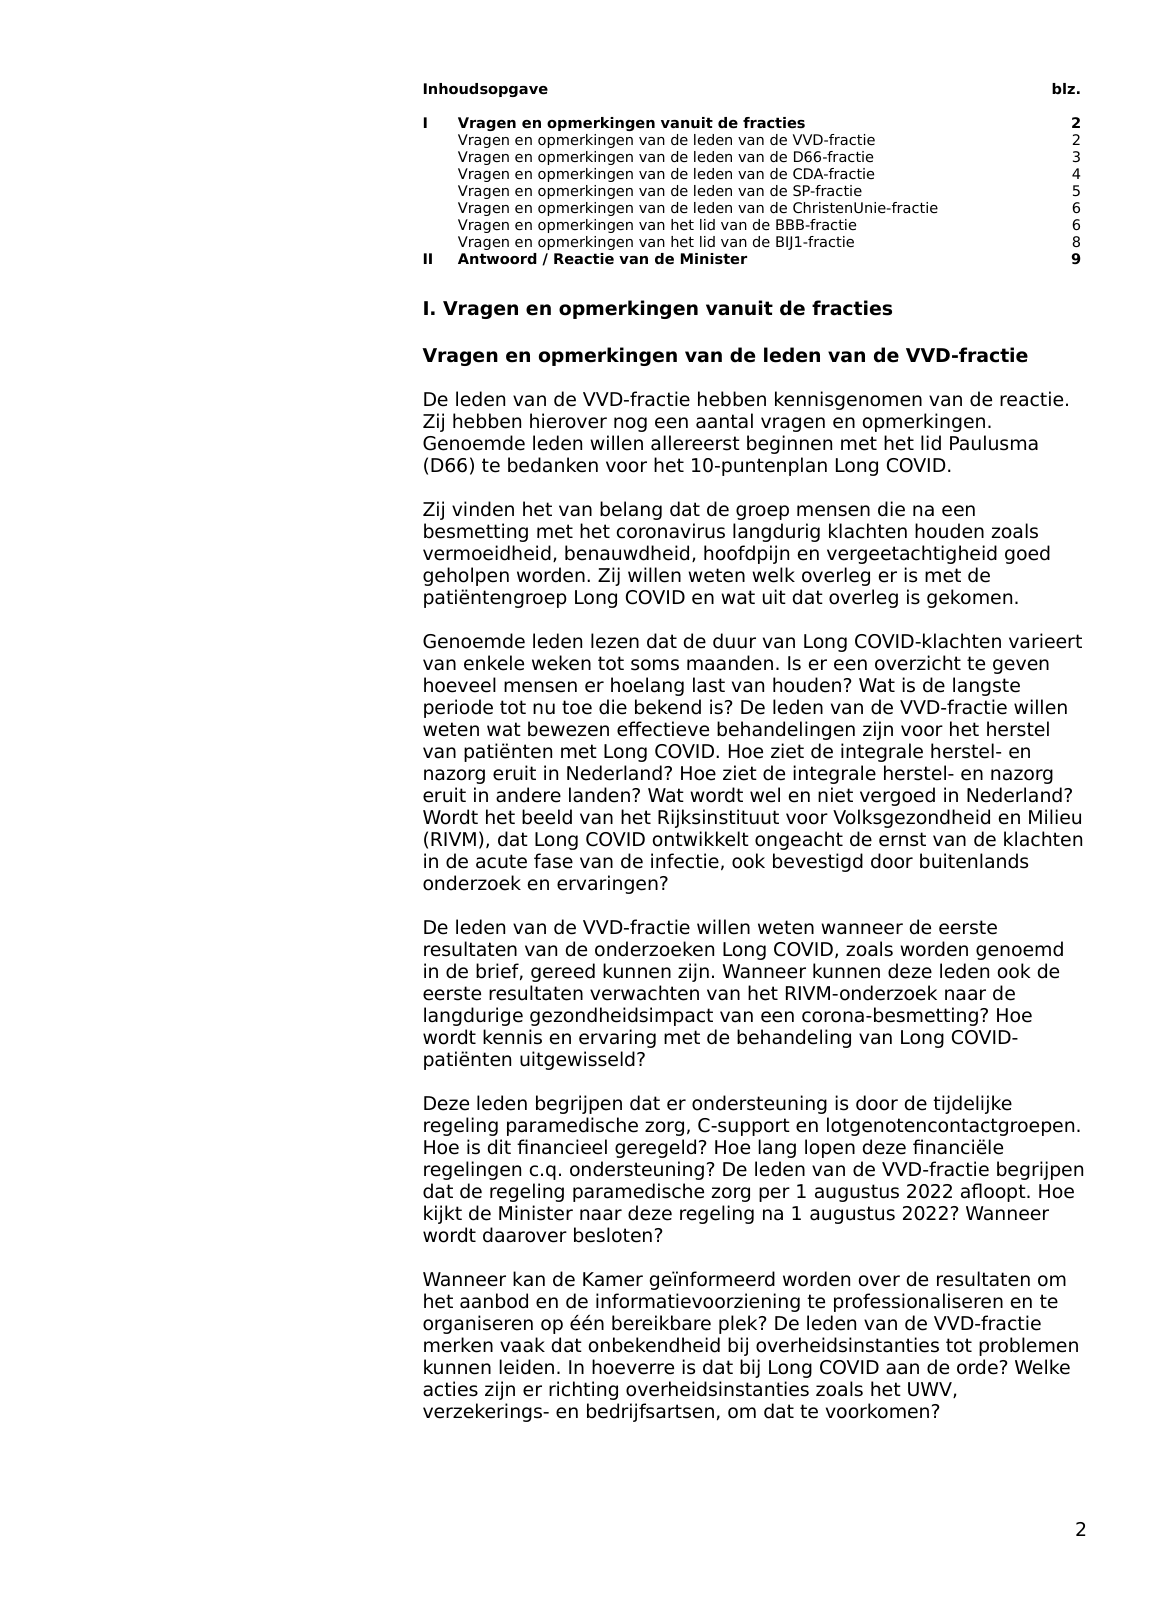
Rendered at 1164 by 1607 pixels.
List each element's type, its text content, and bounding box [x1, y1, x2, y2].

table_cell 6 [1028, 200, 1087, 217]
table_cell [452, 98, 1028, 115]
table_cell [422, 217, 452, 234]
table_cell 4 [1028, 166, 1087, 183]
text Genoemde leden lezen dat de duur van Long COVID-klachten varieert van enkele weken tot soms maanden. Is er een overzicht te geven hoeveel mensen er hoelang last van houden? Wat is de langste periode tot nu toe die bekend is? De leden van de VVD-fractie willen weten wat bewezen effectieve behandelingen zijn voor het herstel van patiënten met Long COVID. Hoe ziet de integrale herstel- en nazorg eruit in Nederland? Hoe ziet de integrale herstel- en nazorg eruit in andere landen? Wat wordt wel en niet vergoed in Nederland? Wordt het beeld van het Rijksinstituut voor Volksgezondheid en Milieu (RIVM), dat Long COVID ontwikkelt ongeacht de ernst van de klachten in de acute fase van de infectie, ook bevestigd door buitenlands onderzoek en ervaringen? [422, 631, 1087, 895]
table_cell [422, 166, 452, 183]
table_cell Antwoord / Reactie van de Minister [452, 251, 1028, 268]
table_cell Vragen en opmerkingen van de leden van de D66-fractie [452, 149, 1028, 166]
table_cell 2 [1028, 115, 1087, 132]
subtitle I. Vragen en opmerkingen vanuit de fracties [422, 298, 1087, 320]
table_cell 5 [1028, 183, 1087, 200]
text Deze leden begrijpen dat er ondersteuning is door de tijdelijke regeling paramedische zorg, C-support en lotgenotencontactgroepen. Hoe is dit financieel geregeld? Hoe lang lopen deze financiële regelingen c.q. ondersteuning? De leden van de VVD-fractie begrijpen dat de regeling paramedische zorg per 1 augustus 2022 afloopt. Hoe kijkt de Minister naar deze regeling na 1 augustus 2022? Wanneer wordt daarover besloten? [422, 1093, 1087, 1247]
table_cell I [422, 115, 452, 132]
subtitle Vragen en opmerkingen van de leden van de VVD-fractie [422, 345, 1087, 367]
text De leden van de VVD-fractie willen weten wanneer de eerste resultaten van de onderzoeken Long COVID, zoals worden genoemd in de brief, gereed kunnen zijn. Wanneer kunnen deze leden ook de eerste resultaten verwachten van het RIVM-onderzoek naar de langdurige gezondheidsimpact van een corona-besmetting? Hoe wordt kennis en ervaring met de behandeling van Long COVID-patiënten uitgewisseld? [422, 917, 1087, 1071]
table_cell [422, 132, 452, 149]
table_cell [422, 98, 452, 115]
table_cell Vragen en opmerkingen van het lid van de BBB-fractie [452, 217, 1028, 234]
table_cell Vragen en opmerkingen van de leden van de SP-fractie [452, 183, 1028, 200]
table_cell [422, 234, 452, 251]
table_cell [1028, 98, 1087, 115]
table_cell [422, 200, 452, 217]
table_cell 2 [1028, 132, 1087, 149]
table_cell Vragen en opmerkingen vanuit de fracties [452, 115, 1028, 132]
table_cell 6 [1028, 217, 1087, 234]
table_cell 3 [1028, 149, 1087, 166]
table_cell 9 [1028, 251, 1087, 268]
table_cell Vragen en opmerkingen van het lid van de BIJ1-fractie [452, 234, 1028, 251]
text De leden van de VVD-fractie hebben kennisgenomen van de reactie. Zij hebben hierover nog een aantal vragen en opmerkingen. Genoemde leden willen allereerst beginnen met het lid Paulusma (D66) te bedanken voor het 10-puntenplan Long COVID. [422, 389, 1087, 477]
table_cell [422, 149, 452, 166]
table_cell 8 [1028, 234, 1087, 251]
table_cell [422, 183, 452, 200]
text Wanneer kan de Kamer geïnformeerd worden over de resultaten om het aanbod en de informatievoorziening te professionaliseren en te organiseren op één bereikbare plek? De leden van de VVD-fractie merken vaak dat onbekendheid bij overheidsinstanties tot problemen kunnen leiden. In hoeverre is dat bij Long COVID aan de orde? Welke acties zijn er richting overheidsinstanties zoals het UWV, verzekerings- en bedrijfsartsen, om dat te voorkomen? [422, 1269, 1087, 1423]
text Zij vinden het van belang dat de groep mensen die na een besmetting met het coronavirus langdurig klachten houden zoals vermoeidheid, benauwdheid, hoofdpijn en vergeetachtigheid goed geholpen worden. Zij willen weten welk overleg er is met de patiëntengroep Long COVID en wat uit dat overleg is gekomen. [422, 499, 1087, 609]
table_cell Vragen en opmerkingen van de leden van de CDA-fractie [452, 166, 1028, 183]
table_cell II [422, 251, 452, 268]
table_header Inhoudsopgave [422, 81, 1028, 98]
table_cell Vragen en opmerkingen van de leden van de VVD-fractie [452, 132, 1028, 149]
table_cell Vragen en opmerkingen van de leden van de ChristenUnie-fractie [452, 200, 1028, 217]
table_header blz. [1028, 81, 1087, 98]
